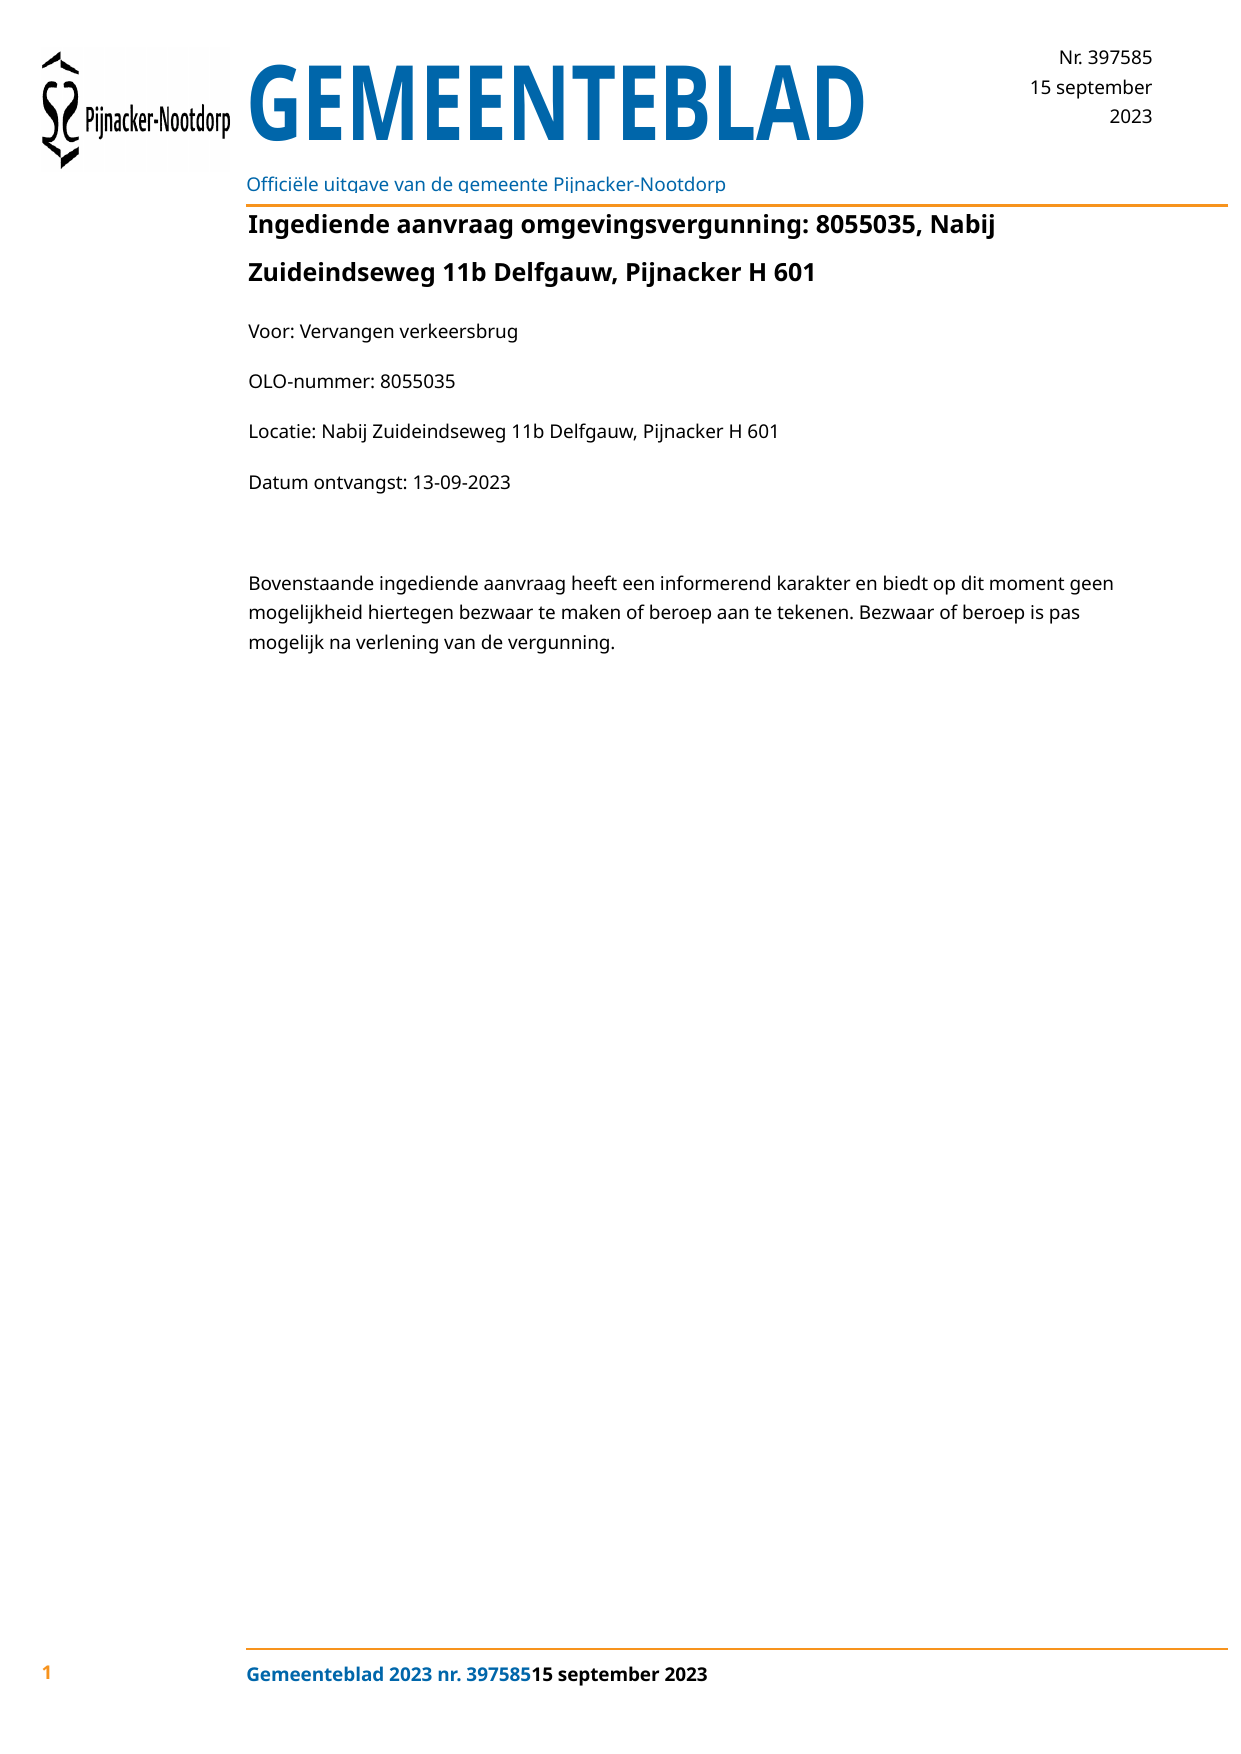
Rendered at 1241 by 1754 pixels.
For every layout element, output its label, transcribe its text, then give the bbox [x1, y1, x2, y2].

text Locatie: Nabij Zuideindseweg 11b Delfgauw, Pijnacker H 601 [248, 419, 1152, 444]
picture [41, 47, 231, 172]
text OLO-nummer: 8055035 [248, 368, 1152, 394]
text Datum ontvangst: 13-09-2023 [248, 469, 1152, 495]
text Bovenstaande ingediende aanvraag heeft een informerend karakter en biedt op dit moment geen mogelijkheid hiertegen bezwaar te maken of beroep aan te tekenen. Bezwaar of beroep is pas mogelijk na verlening van de vergunning. [248, 570, 1152, 655]
text Ingediende aanvraag omgevingsvergunning: 8055035, Nabij Zuideindseweg 11b Delfgauw, Pijnacker H 601 [248, 207, 1152, 288]
text Voor: Vervangen verkeersbrug [248, 318, 1152, 344]
